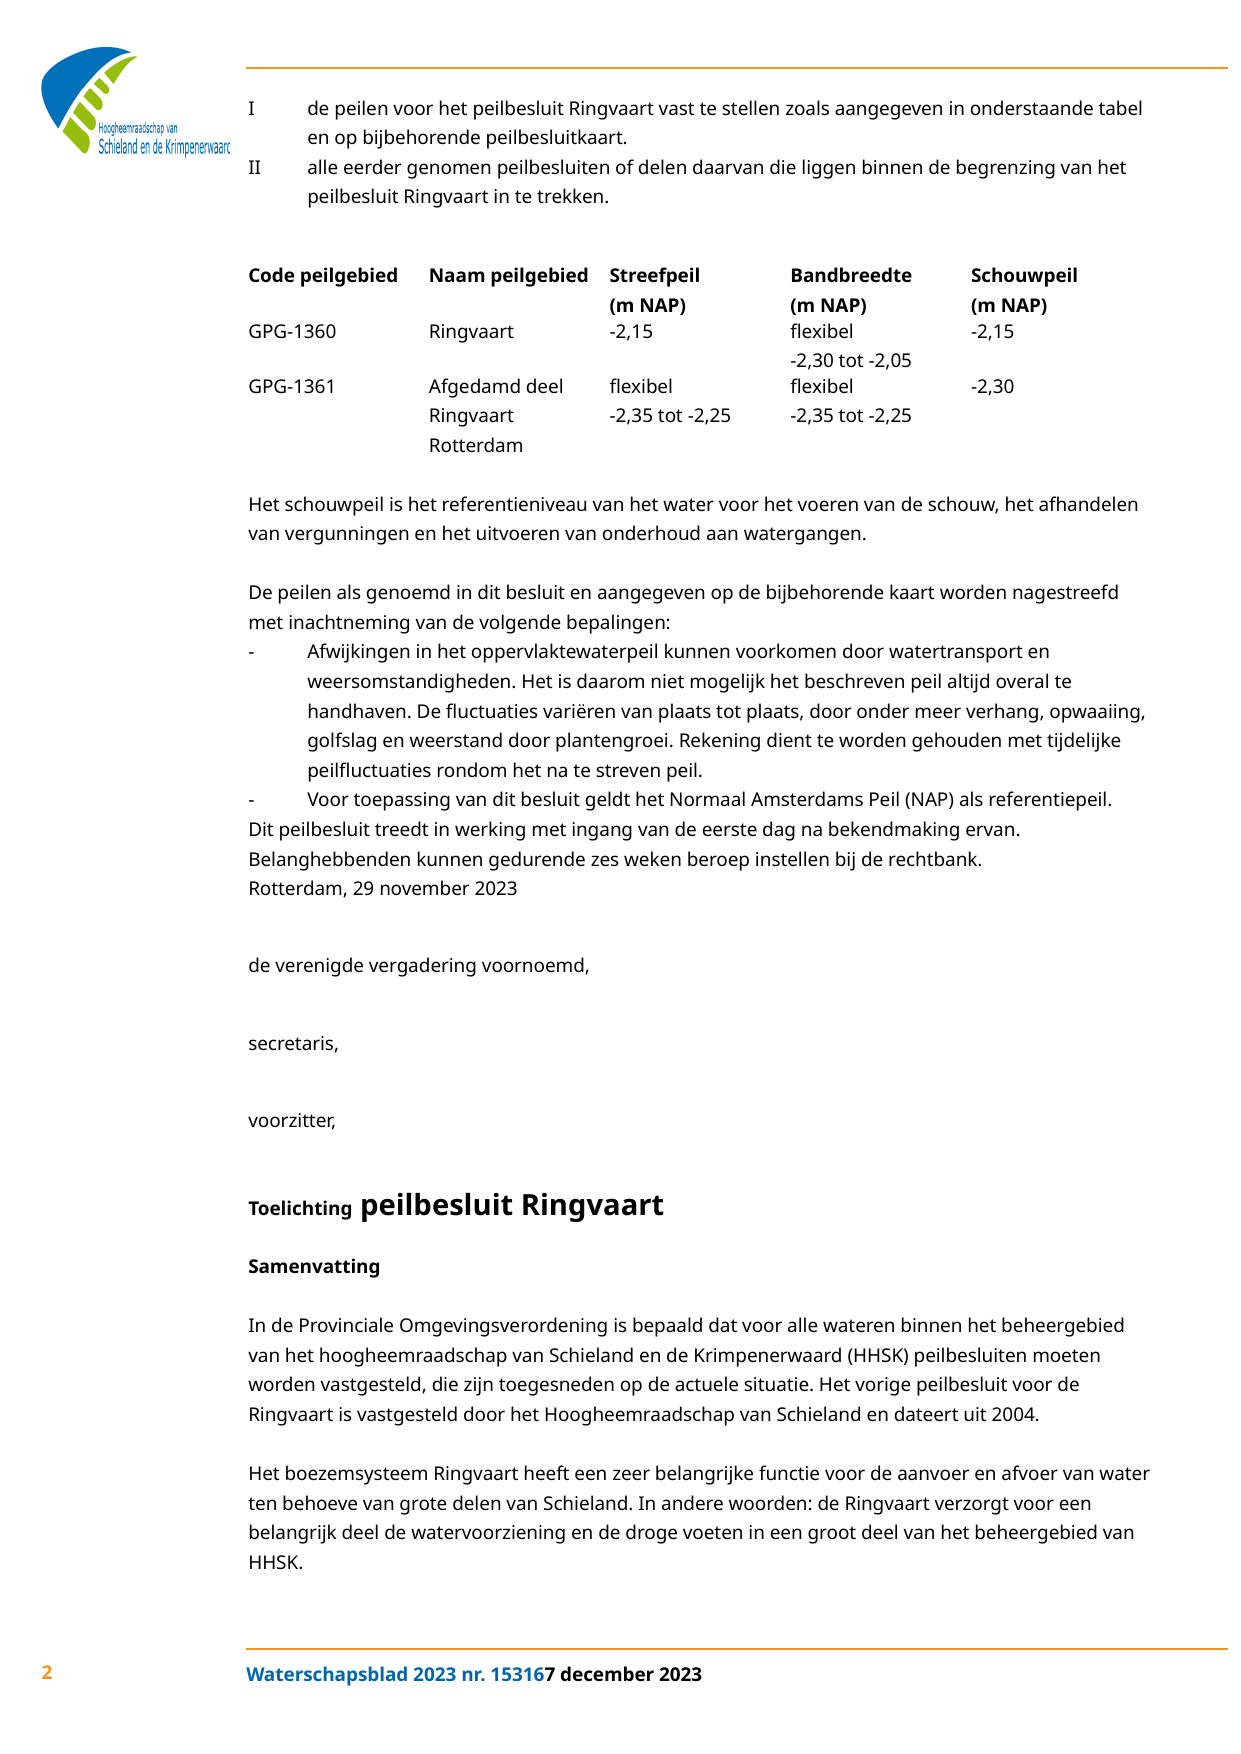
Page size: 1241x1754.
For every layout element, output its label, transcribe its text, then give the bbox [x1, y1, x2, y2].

table_cell Ringvaart [429, 318, 609, 373]
table_cell GPG-1361 [248, 373, 429, 458]
table_header Bandbreedte (m NAP) [790, 263, 971, 318]
table_cell flexibel -2,35 tot -2,25 [609, 373, 790, 458]
table_cell -2,15 [609, 318, 790, 373]
table_header Schouwpeil (m NAP) [971, 263, 1152, 318]
text De peilen als genoemd in dit besluit en aangegeven op de bijbehorende kaart worden nagestreefd met inachtneming van de volgende bepalingen: [248, 579, 1152, 635]
table_cell flexibel -2,30 tot -2,05 [790, 318, 971, 373]
text Dit peilbesluit treedt in werking met ingang van de eerste dag na bekendmaking ervan. Belanghebbenden kunnen gedurende zes weken beroep instellen bij de rechtbank. [248, 816, 1152, 872]
text secretaris, [248, 1030, 1152, 1056]
table_cell -2,15 [971, 318, 1152, 373]
table_cell flexibel -2,35 tot -2,25 [790, 373, 971, 458]
table_header Streefpeil (m NAP) [609, 263, 790, 318]
text de verenigde vergadering voornoemd, [248, 953, 1152, 978]
text Rotterdam, 29 november 2023 [248, 875, 1152, 901]
list alle eerder genomen peilbesluiten of delen daarvan die liggen binnen de begrenzing van het peilbesluit Ringvaart in te trekken. [248, 154, 1152, 209]
text voorzitter, [248, 1107, 1152, 1133]
list de peilen voor het peilbesluit Ringvaart vast te stellen zoals aangegeven in onderstaande tabel en op bijbehorende peilbesluitkaart. [248, 95, 1152, 150]
text Toelichting peilbesluit Ringvaart [248, 1184, 1152, 1224]
text In de Provinciale Omgevingsverordening is bepaald dat voor alle wateren binnen het beheergebied van het hoogheemraadschap van Schieland en de Krimpenerwaard (HHSK) peilbesluiten moeten worden vastgesteld, die zijn toegesneden op de actuele situatie. Het vorige peilbesluit voor de Ringvaart is vastgesteld door het Hoogheemraadschap van Schieland en dateert uit 2004. [248, 1312, 1152, 1427]
list Voor toepassing van dit besluit geldt het Normaal Amsterdams Peil (NAP) als referentiepeil. [248, 787, 1152, 812]
picture [41, 47, 231, 172]
table_cell Afgedamd deel Ringvaart Rotterdam [429, 373, 609, 458]
list Afwijkingen in het oppervlaktewaterpeil kunnen voorkomen door watertransport en weersomstandigheden. Het is daarom niet mogelijk het beschreven peil altijd overal te handhaven. De fluctuaties variëren van plaats tot plaats, door onder meer verhang, opwaaiing, golfslag en weerstand door plantengroei. Rekening dient te worden gehouden met tijdelijke peilfluctuaties rondom het na te streven peil. [248, 639, 1152, 783]
text Het schouwpeil is het referentieniveau van het water voor het voeren van de schouw, het afhandelen van vergunningen en het uitvoeren van onderhoud aan watergangen. [248, 491, 1152, 546]
table_header Naam peilgebied [429, 263, 609, 318]
table_header Code peilgebied [248, 263, 429, 318]
text Het boezemsysteem Ringvaart heeft een zeer belangrijke functie voor de aanvoer en afvoer van water ten behoeve van grote delen van Schieland. In andere woorden: de Ringvaart verzorgt voor een belangrijk deel de watervoorziening en de droge voeten in een groot deel van het beheergebied van HHSK. [248, 1460, 1152, 1574]
table_cell -2,30 [971, 373, 1152, 458]
table_cell GPG-1360 [248, 318, 429, 373]
text Samenvatting [248, 1253, 1152, 1279]
